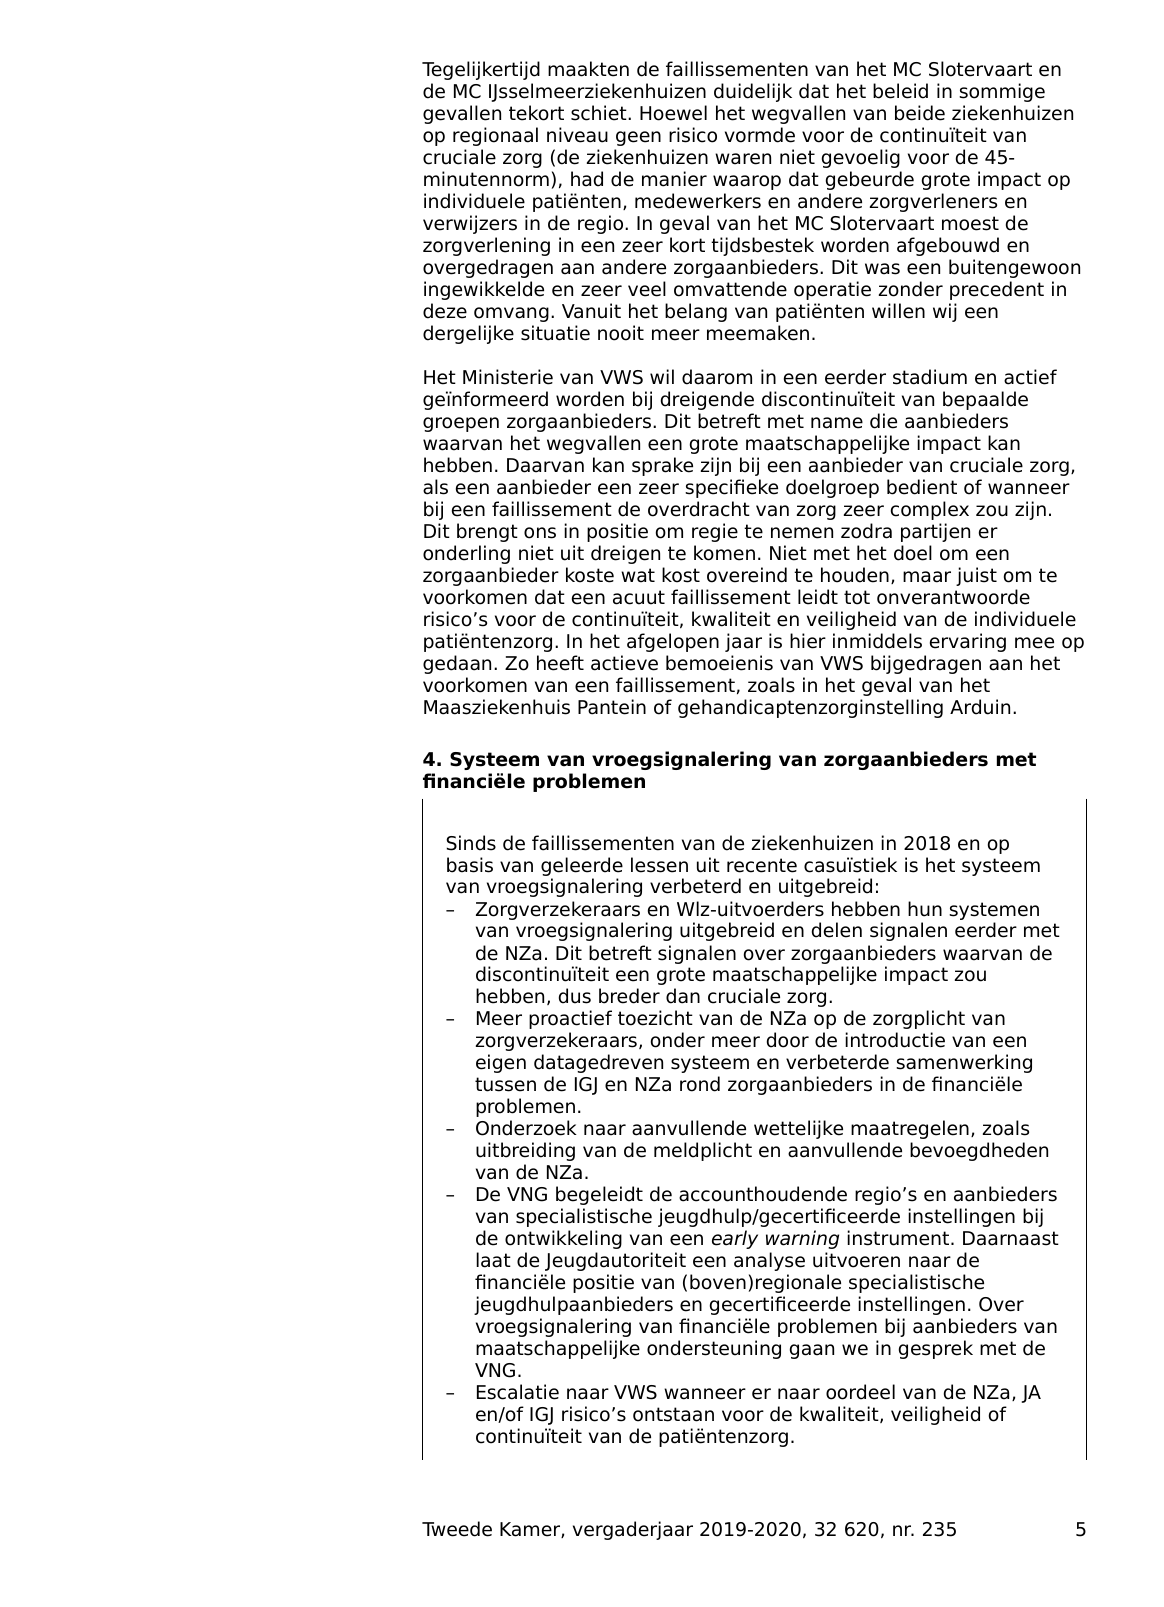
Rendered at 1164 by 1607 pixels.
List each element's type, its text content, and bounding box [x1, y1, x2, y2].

text Tegelijkertijd maakten de faillissementen van het MC Slotervaart en de MC IJsselmeerziekenhuizen duidelijk dat het beleid in sommige gevallen tekort schiet. Hoewel het wegvallen van beide ziekenhuizen op regionaal niveau geen risico vormde voor de continuïteit van cruciale zorg (de ziekenhuizen waren niet gevoelig voor de 45-minutennorm), had de manier waarop dat gebeurde grote impact op individuele patiënten, medewerkers en andere zorgverleners en verwijzers in de regio. In geval van het MC Slotervaart moest de zorgverlening in een zeer kort tijdsbestek worden afgebouwd en overgedragen aan andere zorgaanbieders. Dit was een buitengewoon ingewikkelde en zeer veel omvattende operatie zonder precedent in deze omvang. Vanuit het belang van patiënten willen wij een dergelijke situatie nooit meer meemaken. [422, 59, 1087, 345]
table_header Sinds de faillissementen van de ziekenhuizen in 2018 en op basis van geleerde lessen uit recente casuïstiek is het systeem van vroegsignalering verbeterd en uitgebreid: – Zorgverzekeraars en Wlz-uitvoerders hebben hun systemen van vroegsignalering uitgebreid en delen signalen eerder met de NZa. Dit betreft signalen over zorgaanbieders waarvan de discontinuïteit een grote maatschappelijke impact zou hebben, dus breder dan cruciale zorg. – Meer proactief toezicht van de NZa op de zorgplicht van zorgverzekeraars, onder meer door de introductie van een eigen datagedreven systeem en verbeterde samenwerking tussen de IGJ en NZa rond zorgaanbieders in de financiële problemen. – Onderzoek naar aanvullende wettelijke maatregelen, zoals uitbreiding van de meldplicht en aanvullende bevoegdheden van de NZa. – De VNG begeleidt de accounthoudende regio’s en aanbieders van specialistische jeugdhulp/gecertificeerde instellingen bij de ontwikkeling van een early warning instrument. Daarnaast laat de Jeugdautoriteit een analyse uitvoeren naar de financiële positie van (boven)regionale specialistische jeugdhulpaanbieders en gecertificeerde instellingen. Over vroegsignalering van financiële problemen bij aanbieders van maatschappelijke ondersteuning gaan we in gesprek met de VNG. – Escalatie naar VWS wanneer er naar oordeel van de NZa, JA en/of IGJ risico’s ontstaan voor de kwaliteit, veiligheid of continuïteit van de patiëntenzorg. [423, 799, 1086, 1460]
subtitle 4. Systeem van vroegsignalering van zorgaanbieders met financiële problemen [422, 749, 1087, 793]
text Het Ministerie van VWS wil daarom in een eerder stadium en actief geïnformeerd worden bij dreigende discontinuïteit van bepaalde groepen zorgaanbieders. Dit betreft met name die aanbieders waarvan het wegvallen een grote maatschappelijke impact kan hebben. Daarvan kan sprake zijn bij een aanbieder van cruciale zorg, als een aanbieder een zeer specifieke doelgroep bedient of wanneer bij een faillissement de overdracht van zorg zeer complex zou zijn. Dit brengt ons in positie om regie te nemen zodra partijen er onderling niet uit dreigen te komen. Niet met het doel om een zorgaanbieder koste wat kost overeind te houden, maar juist om te voorkomen dat een acuut faillissement leidt tot onverantwoorde risico’s voor de continuïteit, kwaliteit en veiligheid van de individuele patiëntenzorg. In het afgelopen jaar is hier inmiddels ervaring mee op gedaan. Zo heeft actieve bemoeienis van VWS bijgedragen aan het voorkomen van een faillissement, zoals in het geval van het Maasziekenhuis Pantein of gehandicaptenzorginstelling Arduin. [422, 367, 1087, 719]
